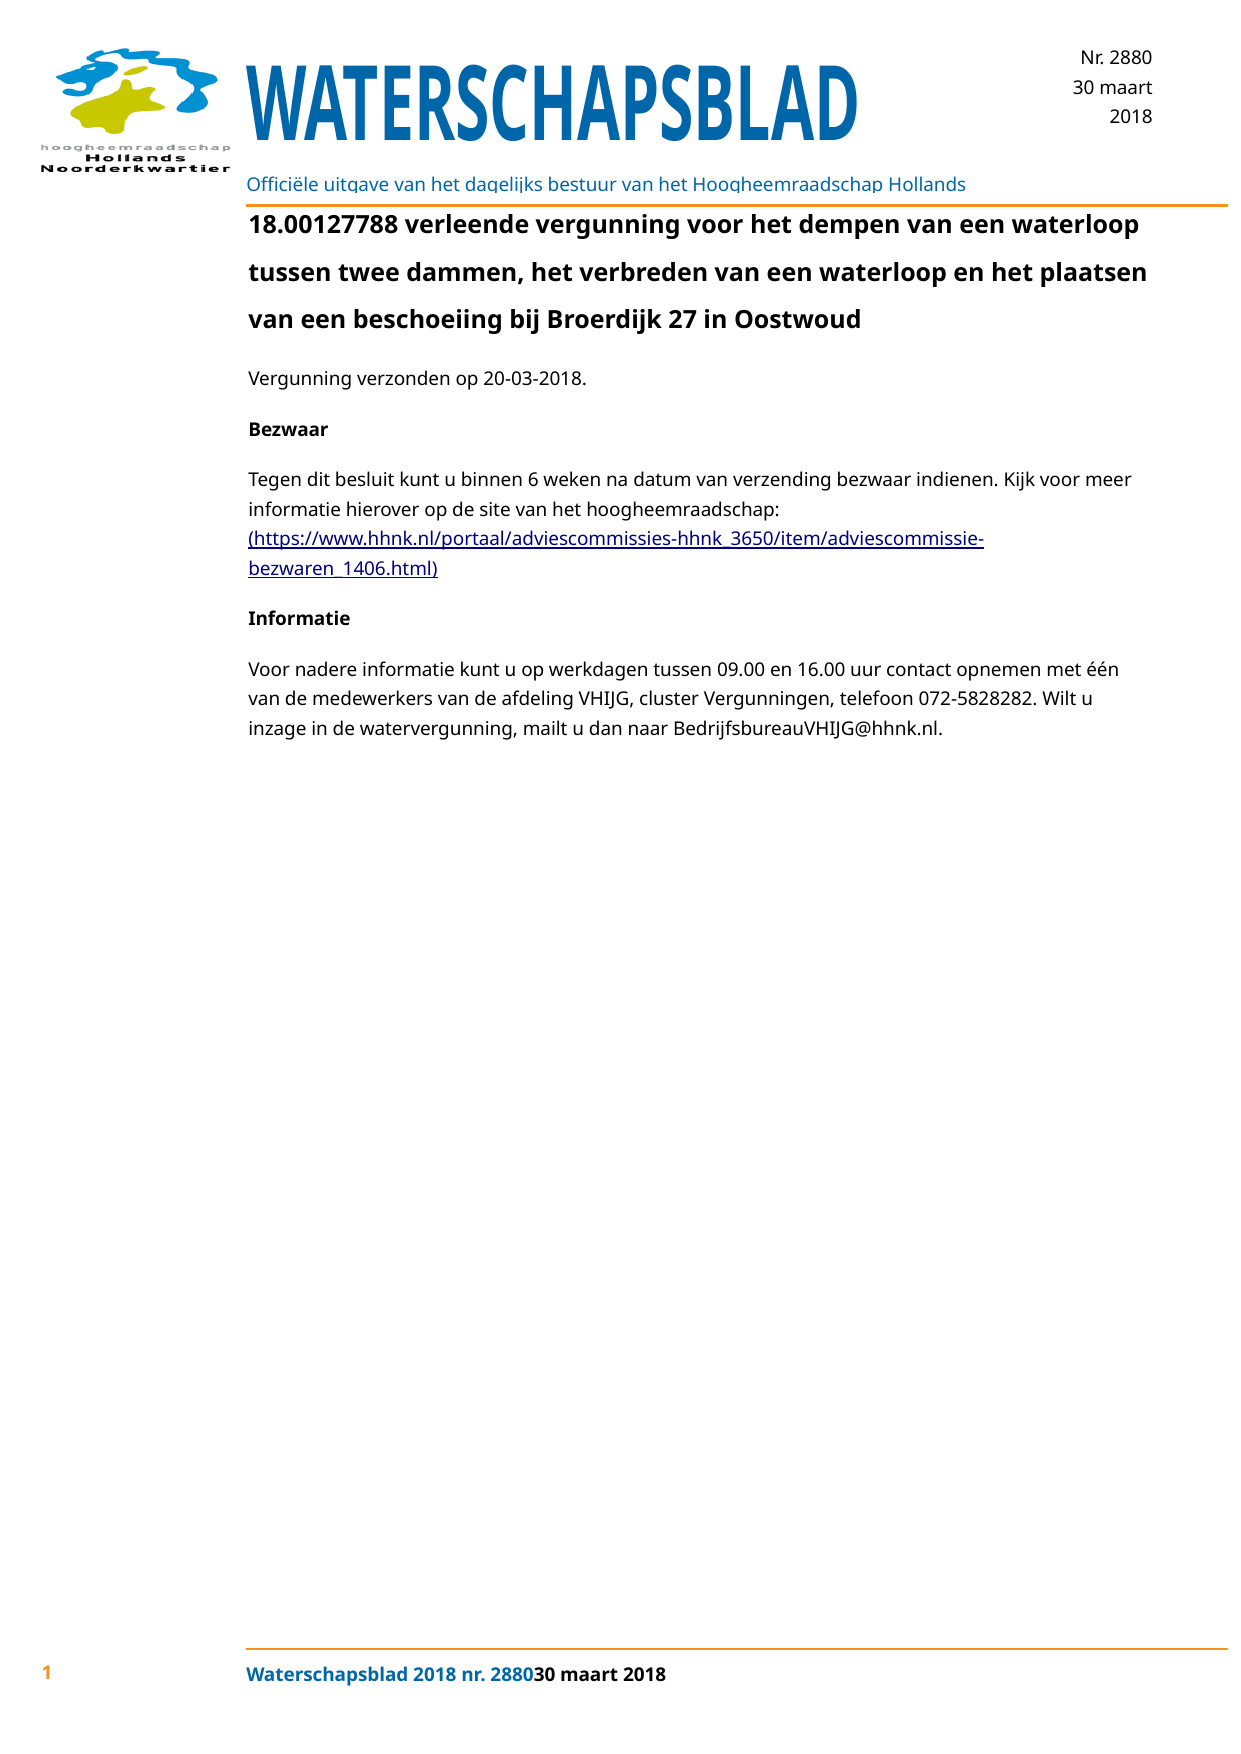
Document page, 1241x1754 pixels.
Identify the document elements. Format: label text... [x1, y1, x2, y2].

text Tegen dit besluit kunt u binnen 6 weken na datum van verzending bezwaar indienen. Kijk voor meer informatie hierover op de site van het hoogheemraadschap: (https://www.hhnk.nl/portaal/adviescommissies-hhnk_3650/item/adviescommissie-bezwaren_1406.html) [248, 466, 1152, 581]
text 18.00127788 verleende vergunning voor het dempen van een waterloop tussen twee dammen, het verbreden van een waterloop en het plaatsen van een beschoeiing bij Broerdijk 27 in Oostwoud [248, 207, 1152, 336]
text Informatie [248, 606, 1152, 631]
text Bezwaar [248, 416, 1152, 442]
text Voor nadere informatie kunt u op werkdagen tussen 09.00 en 16.00 uur contact opnemen met één van de medewerkers van de afdeling VHIJG, cluster Vergunningen, telefoon 072-5828282. Wilt u inzage in de watervergunning, mailt u dan naar BedrijfsbureauVHIJG@hhnk.nl. [248, 656, 1152, 741]
picture [41, 47, 231, 172]
text Vergunning verzonden op 20-03-2018. [248, 366, 1152, 391]
